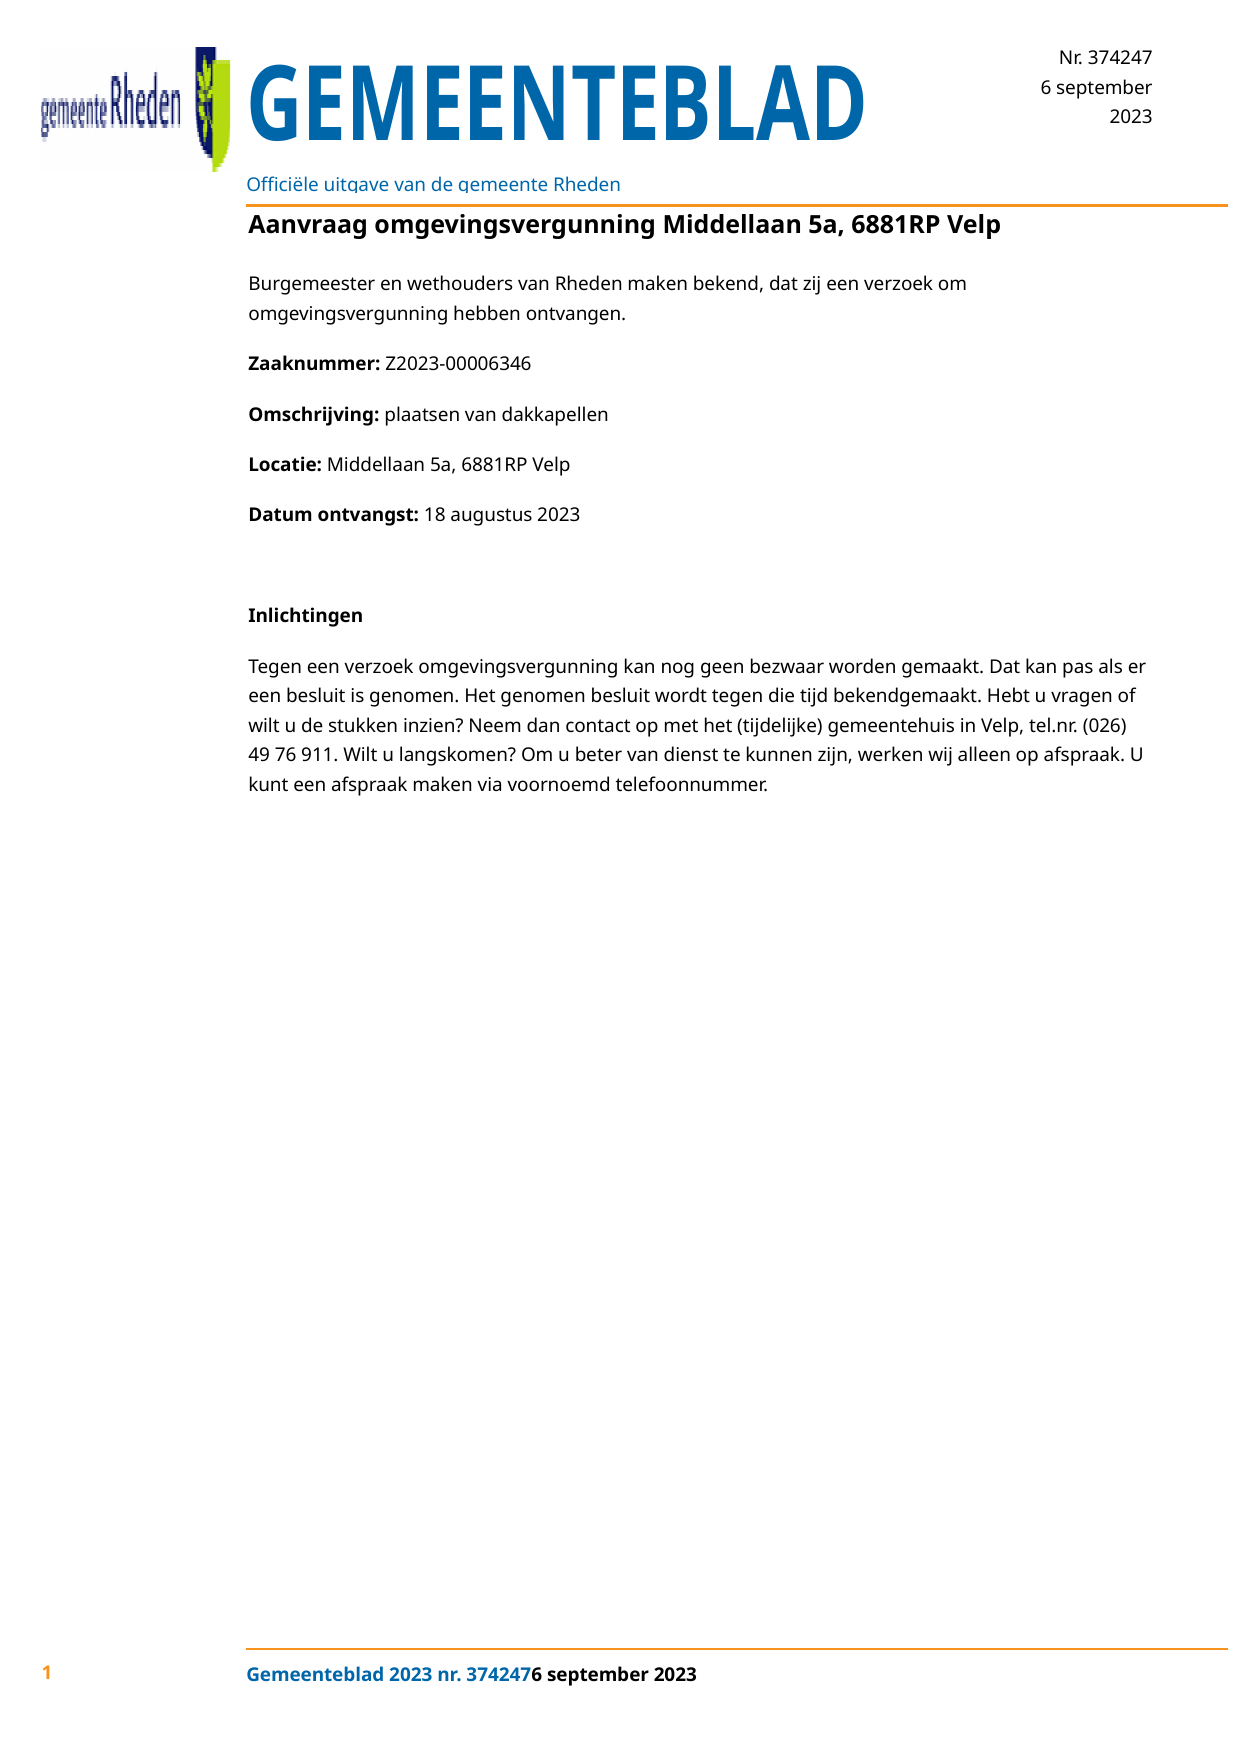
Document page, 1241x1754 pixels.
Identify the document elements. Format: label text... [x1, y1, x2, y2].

text Aanvraag omgevingsvergunning Middellaan 5a, 6881RP Velp [248, 207, 1152, 241]
text Omschrijving: plaatsen van dakkapellen [248, 401, 1152, 426]
text Inlichtingen [248, 602, 1152, 628]
text Locatie: Middellaan 5a, 6881RP Velp [248, 451, 1152, 477]
text Burgemeester en wethouders van Rheden maken bekend, dat zij een verzoek om omgevingsvergunning hebben ontvangen. [248, 270, 1152, 326]
text Datum ontvangst: 18 augustus 2023 [248, 502, 1152, 527]
text Tegen een verzoek omgevingsvergunning kan nog geen bezwaar worden gemaakt. Dat kan pas als er een besluit is genomen. Het genomen besluit wordt tegen die tijd bekendgemaakt. Hebt u vragen of wilt u de stukken inzien? Neem dan contact op met het (tijdelijke) gemeentehuis in Velp, tel.nr. (026) 49 76 911. Wilt u langskomen? Om u beter van dienst te kunnen zijn, werken wij alleen op afspraak. U kunt een afspraak maken via voornoemd telefoonnummer. [248, 653, 1152, 797]
picture [41, 47, 231, 172]
text Zaaknummer: Z2023-00006346 [248, 350, 1152, 376]
